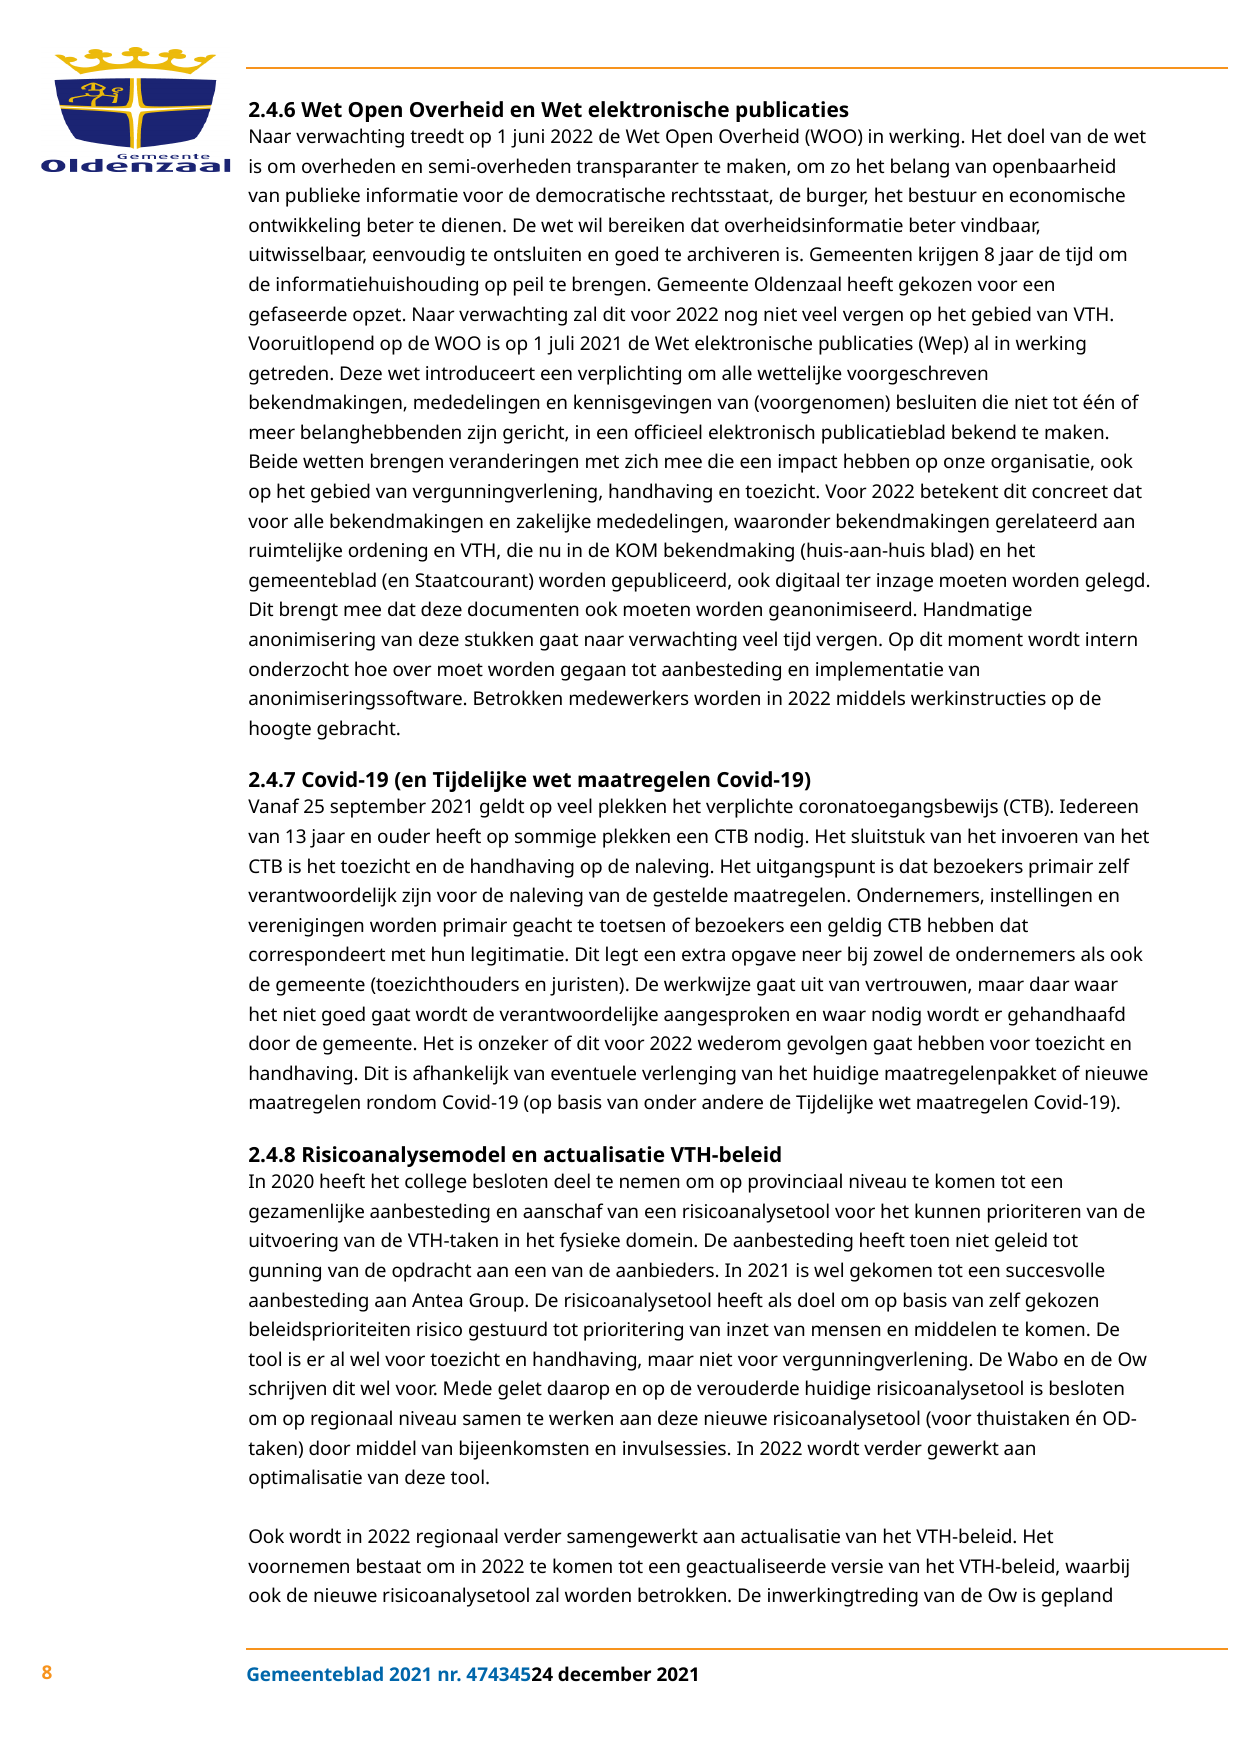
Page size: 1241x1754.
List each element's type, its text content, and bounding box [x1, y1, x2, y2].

text Vanaf 25 september 2021 geldt op veel plekken het verplichte coronatoegangsbewijs (CTB). Iedereen van 13 jaar en ouder heeft op sommige plekken een CTB nodig. Het sluitstuk van het invoeren van het CTB is het toezicht en de handhaving op de naleving. Het uitgangspunt is dat bezoekers primair zelf verantwoordelijk zijn voor de naleving van de gestelde maatregelen. Ondernemers, instellingen en verenigingen worden primair geacht te toetsen of bezoekers een geldig CTB hebben dat correspondeert met hun legitimatie. Dit legt een extra opgave neer bij zowel de ondernemers als ook de gemeente (toezichthouders en juristen). De werkwijze gaat uit van vertrouwen, maar daar waar het niet goed gaat wordt de verantwoordelijke aangesproken en waar nodig wordt er gehandhaafd door de gemeente. Het is onzeker of dit voor 2022 wederom gevolgen gaat hebben voor toezicht en handhaving. Dit is afhankelijk van eventuele verlenging van het huidige maatregelenpakket of nieuwe maatregelen rondom Covid-19 (op basis van onder andere de Tijdelijke wet maatregelen Covid-19). [248, 794, 1152, 1115]
text 2.4.7 Covid-19 (en Tijdelijke wet maatregelen Covid-19) [248, 765, 1152, 794]
text 2.4.8 Risicoanalysemodel en actualisatie VTH-beleid [248, 1140, 1152, 1168]
text 2.4.6 Wet Open Overheid en Wet elektronische publicaties [248, 95, 1152, 123]
text Naar verwachting treedt op 1 juni 2022 de Wet Open Overheid (WOO) in werking. Het doel van de wet is om overheden en semi-overheden transparanter te maken, om zo het belang van openbaarheid van publieke informatie voor de democratische rechtsstaat, de burger, het bestuur en economische ontwikkeling beter te dienen. De wet wil bereiken dat overheidsinformatie beter vindbaar, uitwisselbaar, eenvoudig te ontsluiten en goed te archiveren is. Gemeenten krijgen 8 jaar de tijd om de informatiehuishouding op peil te brengen. Gemeente Oldenzaal heeft gekozen voor een gefaseerde opzet. Naar verwachting zal dit voor 2022 nog niet veel vergen op het gebied van VTH. Vooruitlopend op de WOO is op 1 juli 2021 de Wet elektronische publicaties (Wep) al in werking getreden. Deze wet introduceert een verplichting om alle wettelijke voorgeschreven bekendmakingen, mededelingen en kennisgevingen van (voorgenomen) besluiten die niet tot één of meer belanghebbenden zijn gericht, in een officieel elektronisch publicatieblad bekend te maken. Beide wetten brengen veranderingen met zich mee die een impact hebben op onze organisatie, ook op het gebied van vergunningverlening, handhaving en toezicht. Voor 2022 betekent dit concreet dat voor alle bekendmakingen en zakelijke mededelingen, waaronder bekendmakingen gerelateerd aan ruimtelijke ordening en VTH, die nu in de KOM bekendmaking (huis-aan-huis blad) en het gemeenteblad (en Staatcourant) worden gepubliceerd, ook digitaal ter inzage moeten worden gelegd. Dit brengt mee dat deze documenten ook moeten worden geanonimiseerd. Handmatige anonimisering van deze stukken gaat naar verwachting veel tijd vergen. Op dit moment wordt intern onderzocht hoe over moet worden gegaan tot aanbesteding en implementatie van anonimiseringssoftware. Betrokken medewerkers worden in 2022 middels werkinstructies op de hoogte gebracht. [248, 123, 1152, 741]
text Ook wordt in 2022 regionaal verder samengewerkt aan actualisatie van het VTH-beleid. Het voornemen bestaat om in 2022 te komen tot een geactualiseerde versie van het VTH-beleid, waarbij ook de nieuwe risicoanalysetool zal worden betrokken. De inwerkingtreding van de Ow is gepland [248, 1523, 1152, 1608]
text In 2020 heeft het college besloten deel te nemen om op provinciaal niveau te komen tot een gezamenlijke aanbesteding en aanschaf van een risicoanalysetool voor het kunnen prioriteren van de uitvoering van de VTH-taken in het fysieke domein. De aanbesteding heeft toen niet geleid tot gunning van de opdracht aan een van de aanbieders. In 2021 is wel gekomen tot een succesvolle aanbesteding aan Antea Group. De risicoanalysetool heeft als doel om op basis van zelf gekozen beleidsprioriteiten risico gestuurd tot prioritering van inzet van mensen en middelen te komen. De tool is er al wel voor toezicht en handhaving, maar niet voor vergunningverlening. De Wabo en de Ow schrijven dit wel voor. Mede gelet daarop en op de verouderde huidige risicoanalysetool is besloten om op regionaal niveau samen te werken aan deze nieuwe risicoanalysetool (voor thuistaken én OD-taken) door middel van bijeenkomsten en invulsessies. In 2022 wordt verder gewerkt aan optimalisatie van deze tool. [248, 1168, 1152, 1490]
picture [41, 47, 231, 172]
